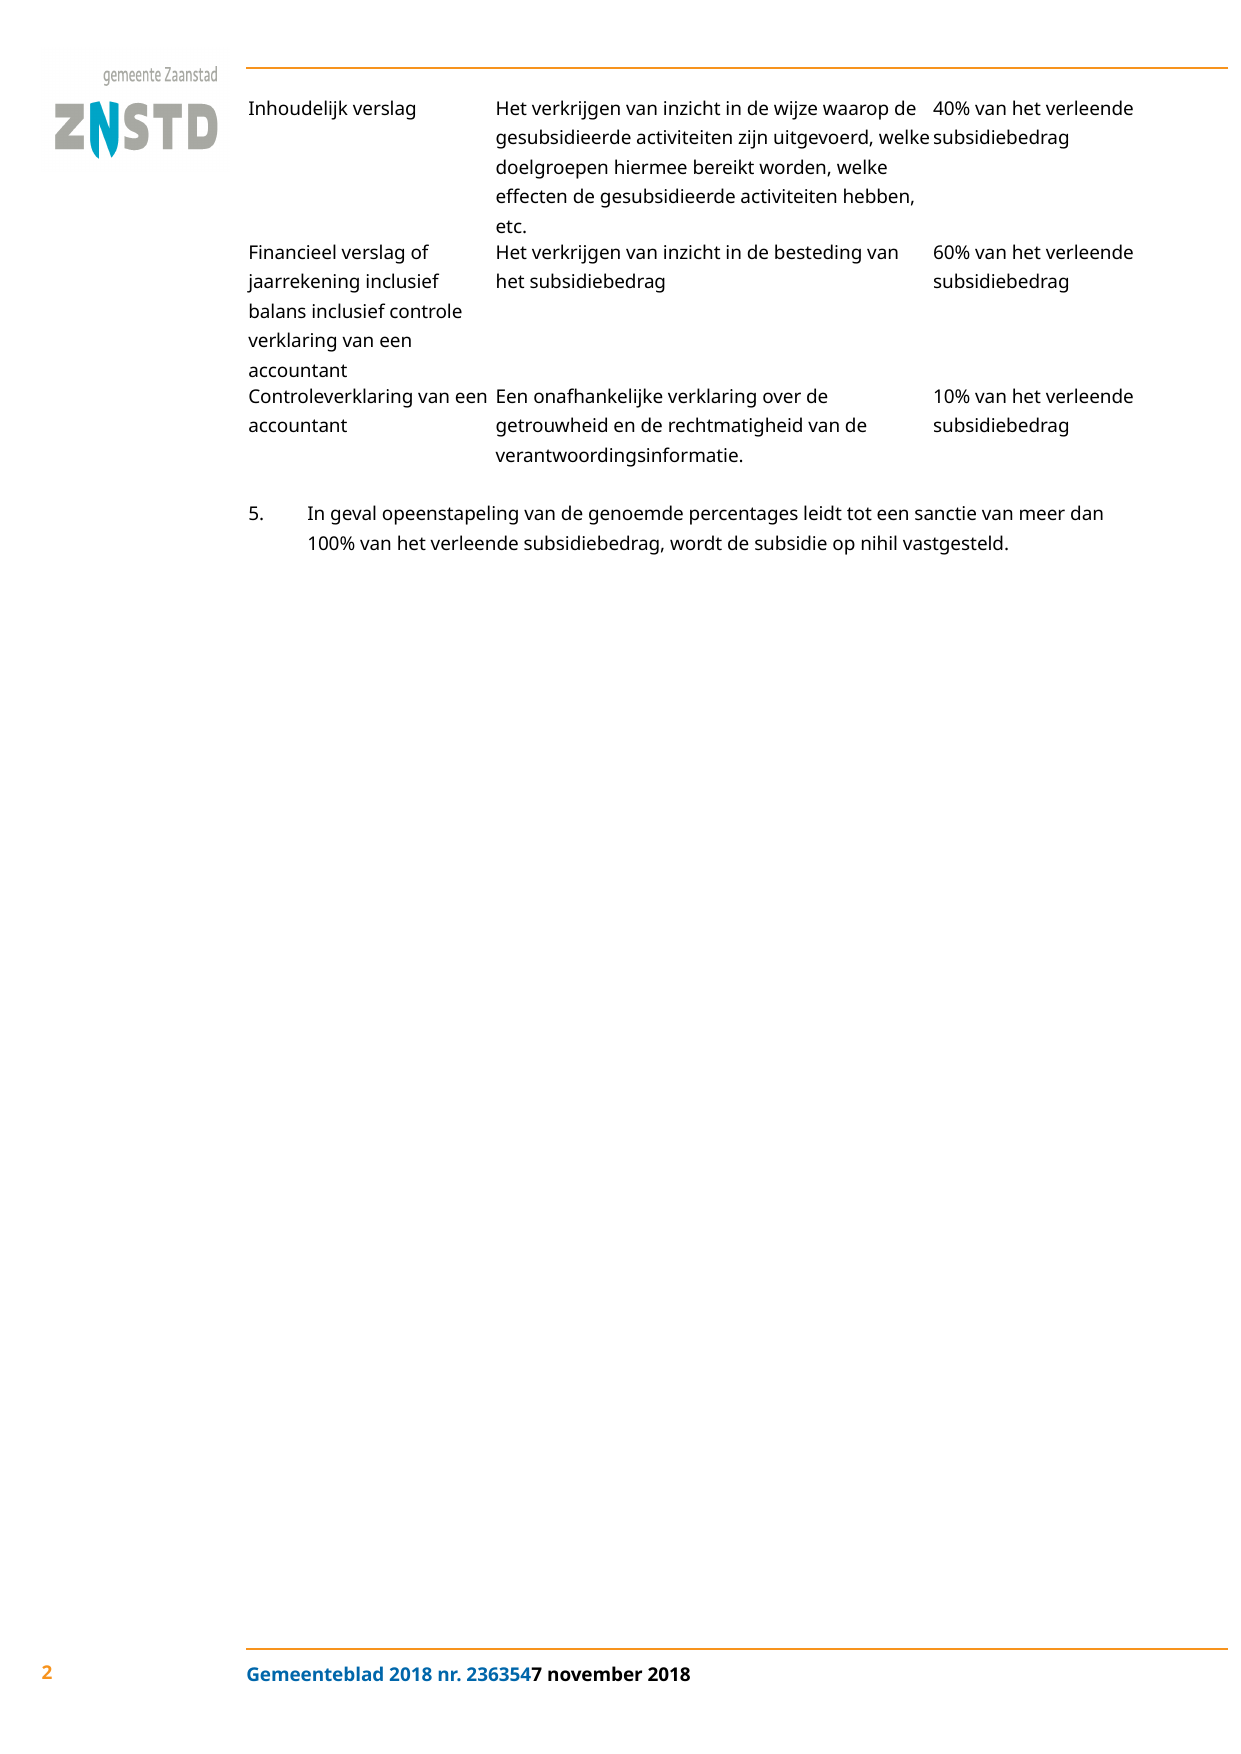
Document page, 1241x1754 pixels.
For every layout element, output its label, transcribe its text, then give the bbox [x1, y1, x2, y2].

table_cell 10% van het verleende subsidiebedrag [933, 383, 1152, 468]
table_cell Het verkrijgen van inzicht in de wijze waarop de gesubsidieerde activiteiten zijn uitgevoerd, welke doelgroepen hiermee bereikt worden, welke effecten de gesubsidieerde activiteiten hebben, etc. [495, 95, 933, 239]
table_cell Controleverklaring van een accountant [248, 383, 495, 468]
table_cell Het verkrijgen van inzicht in de besteding van het subsidiebedrag [495, 239, 933, 383]
table_cell Financieel verslag of jaarrekening inclusief balans inclusief controle verklaring van een accountant [248, 239, 495, 383]
table_cell Een onafhankelijke verklaring over de getrouwheid en de rechtmatigheid van de verantwoordingsinformatie. [495, 383, 933, 468]
table_cell Inhoudelijk verslag [248, 95, 495, 239]
picture [41, 47, 231, 172]
table_cell 40% van het verleende subsidiebedrag [933, 95, 1152, 239]
list In geval opeenstapeling van de genoemde percentages leidt tot een sanctie van meer dan 100% van het verleende subsidiebedrag, wordt de subsidie op nihil vastgesteld. [248, 501, 1152, 556]
table_cell 60% van het verleende subsidiebedrag [933, 239, 1152, 383]
